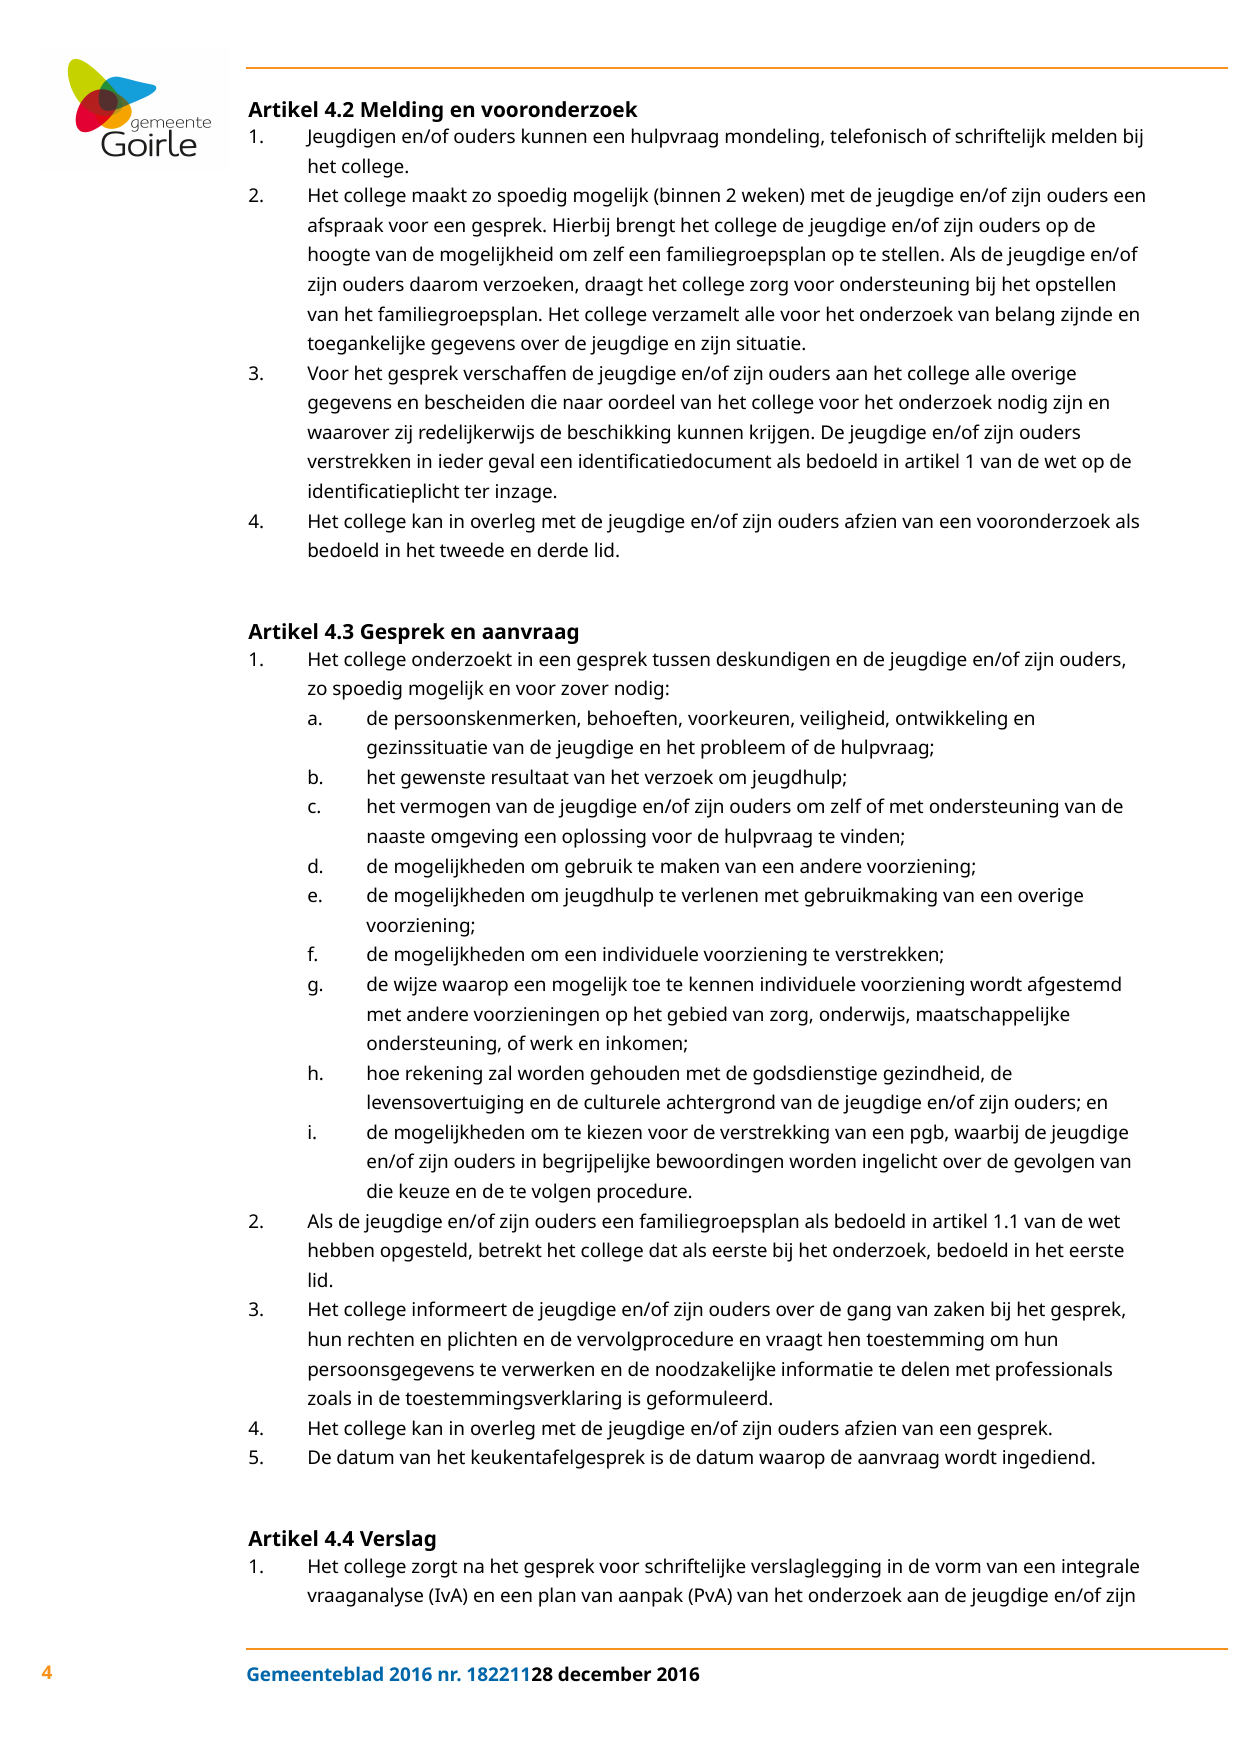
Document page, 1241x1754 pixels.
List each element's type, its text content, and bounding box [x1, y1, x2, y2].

list de mogelijkheden om een individuele voorziening te verstrekken; [307, 942, 1152, 967]
text Artikel 4.4 Verslag [248, 1524, 1152, 1553]
list de mogelijkheden om te kiezen voor de verstrekking van een pgb, waarbij de jeugdige en/of zijn ouders in begrijpelijke bewoordingen worden ingelicht over de gevolgen van die keuze en de te volgen procedure. [307, 1119, 1152, 1204]
list Het college kan in overleg met de jeugdige en/of zijn ouders afzien van een vooronderzoek als bedoeld in het tweede en derde lid. [248, 508, 1152, 563]
picture [41, 47, 231, 172]
list Het college informeert de jeugdige en/of zijn ouders over de gang van zaken bij het gesprek, hun rechten en plichten en de vervolgprocedure en vraagt hen toestemming om hun persoonsgegevens te verwerken en de noodzakelijke informatie te delen met professionals zoals in de toestemmingsverklaring is geformuleerd. [248, 1297, 1152, 1411]
list de mogelijkheden om gebruik te maken van een andere voorziening; [307, 853, 1152, 879]
list Het college zorgt na het gesprek voor schriftelijke verslaglegging in de vorm van een integrale vraaganalyse (IvA) en een plan van aanpak (PvA) van het onderzoek aan de jeugdige en/of zijn [248, 1553, 1152, 1608]
list het vermogen van de jeugdige en/of zijn ouders om zelf of met ondersteuning van de naaste omgeving een oplossing voor de hulpvraag te vinden; [307, 794, 1152, 849]
list Voor het gesprek verschaffen de jeugdige en/of zijn ouders aan het college alle overige gegevens en bescheiden die naar oordeel van het college voor het onderzoek nodig zijn en waarover zij redelijkerwijs de beschikking kunnen krijgen. De jeugdige en/of zijn ouders verstrekken in ieder geval een identificatiedocument als bedoeld in artikel 1 van de wet op de identificatieplicht ter inzage. [248, 360, 1152, 504]
list de persoonskenmerken, behoeften, voorkeuren, veiligheid, ontwikkeling en gezinssituatie van de jeugdige en het probleem of de hulpvraag; [307, 705, 1152, 760]
list Het college onderzoekt in een gesprek tussen deskundigen en de jeugdige en/of zijn ouders, zo spoedig mogelijk en voor zover nodig: [248, 646, 1152, 701]
list De datum van het keukentafelgesprek is de datum waarop de aanvraag wordt ingediend. [248, 1444, 1152, 1470]
text Artikel 4.3 Gesprek en aanvraag [248, 617, 1152, 646]
text Artikel 4.2 Melding en vooronderzoek [248, 95, 1152, 123]
list Het college kan in overleg met de jeugdige en/of zijn ouders afzien van een gesprek. [248, 1415, 1152, 1441]
list het gewenste resultaat van het verzoek om jeugdhulp; [307, 764, 1152, 790]
list Als de jeugdige en/of zijn ouders een familiegroepsplan als bedoeld in artikel 1.1 van de wet hebben opgesteld, betrekt het college dat als eerste bij het onderzoek, bedoeld in het eerste lid. [248, 1208, 1152, 1293]
list Het college maakt zo spoedig mogelijk (binnen 2 weken) met de jeugdige en/of zijn ouders een afspraak voor een gesprek. Hierbij brengt het college de jeugdige en/of zijn ouders op de hoogte van de mogelijkheid om zelf een familiegroepsplan op te stellen. Als de jeugdige en/of zijn ouders daarom verzoeken, draagt het college zorg voor ondersteuning bij het opstellen van het familiegroepsplan. Het college verzamelt alle voor het onderzoek van belang zijnde en toegankelijke gegevens over de jeugdige en zijn situatie. [248, 182, 1152, 356]
list de mogelijkheden om jeugdhulp te verlenen met gebruikmaking van een overige voorziening; [307, 882, 1152, 938]
list Jeugdigen en/of ouders kunnen een hulpvraag mondeling, telefonisch of schriftelijk melden bij het college. [248, 123, 1152, 178]
list de wijze waarop een mogelijk toe te kennen individuele voorziening wordt afgestemd met andere voorzieningen op het gebied van zorg, onderwijs, maatschappelijke ondersteuning, of werk en inkomen; [307, 971, 1152, 1056]
list hoe rekening zal worden gehouden met de godsdienstige gezindheid, de levensovertuiging en de culturele achtergrond van de jeugdige en/of zijn ouders; en [307, 1060, 1152, 1115]
